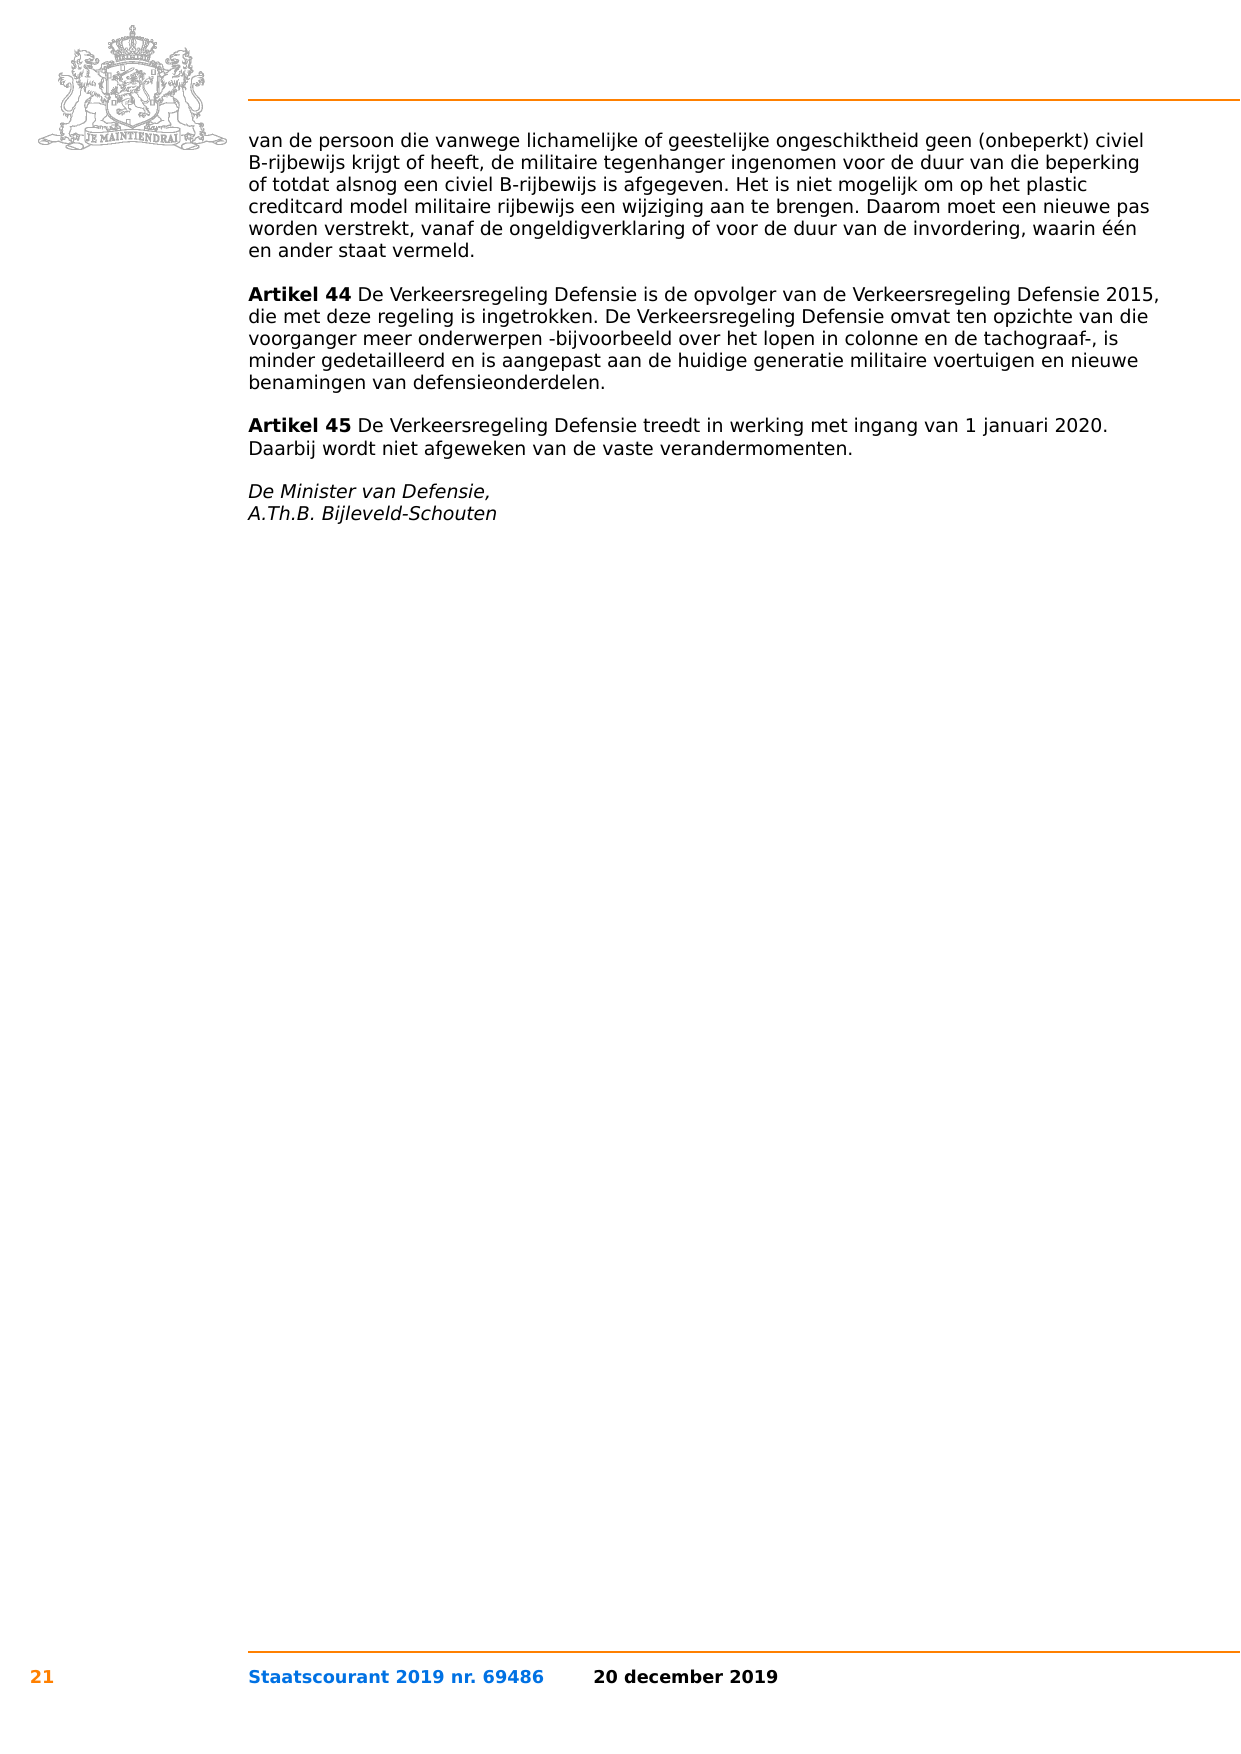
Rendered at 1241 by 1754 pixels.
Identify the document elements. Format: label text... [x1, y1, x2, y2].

text Artikel 45 De Verkeersregeling Defensie treedt in werking met ingang van 1 januari 2020. Daarbij wordt niet afgeweken van de vaste verandermomenten. [248, 415, 1163, 459]
picture [38, 25, 227, 150]
text van de persoon die vanwege lichamelijke of geestelijke ongeschiktheid geen (onbeperkt) civiel B-rijbewijs krijgt of heeft, de militaire tegenhanger ingenomen voor de duur van die beperking of totdat alsnog een civiel B-rijbewijs is afgegeven. Het is niet mogelijk om op het plastic creditcard model militaire rijbewijs een wijziging aan te brengen. Daarom moet een nieuwe pas worden verstrekt, vanaf de ongeldigverklaring of voor de duur van de invordering, waarin één en ander staat vermeld. [248, 130, 1163, 262]
text Artikel 44 De Verkeersregeling Defensie is de opvolger van de Verkeersregeling Defensie 2015, die met deze regeling is ingetrokken. De Verkeersregeling Defensie omvat ten opzichte van die voorganger meer onderwerpen -bijvoorbeeld over het lopen in colonne en de tachograaf-, is minder gedetailleerd en is aangepast aan de huidige generatie militaire voertuigen en nieuwe benamingen van defensieonderdelen. [248, 284, 1163, 393]
text De Minister van Defensie, A.Th.B. Bijleveld-Schouten [248, 481, 1163, 525]
